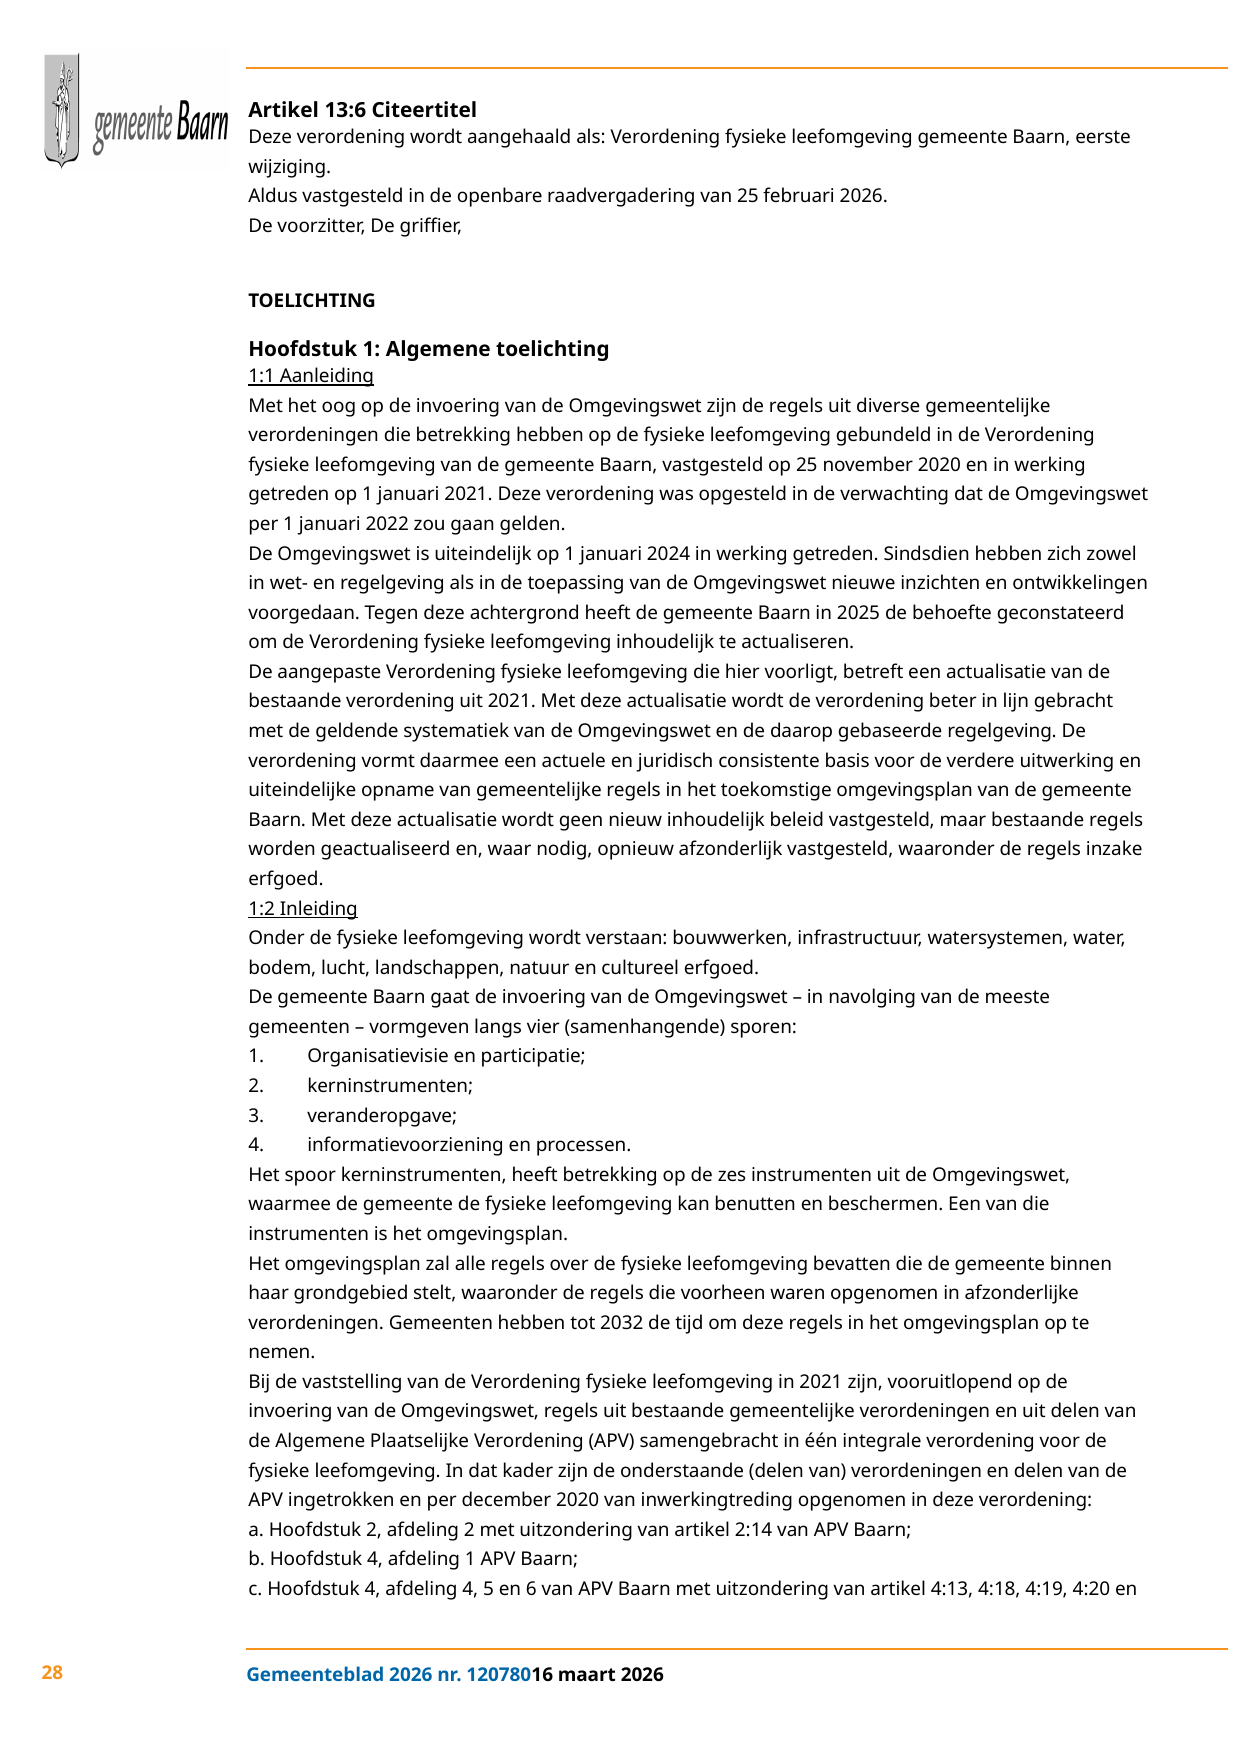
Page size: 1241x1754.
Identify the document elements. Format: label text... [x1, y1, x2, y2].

text Hoofdstuk 1: Algemene toelichting [248, 334, 1152, 362]
text De Omgevingswet is uiteindelijk op 1 januari 2024 in werking getreden. Sindsdien hebben zich zowel in wet- en regelgeving als in de toepassing van de Omgevingswet nieuwe inzichten en ontwikkelingen voorgedaan. Tegen deze achtergrond heeft de gemeente Baarn in 2025 de behoefte geconstateerd om de Verordening fysieke leefomgeving inhoudelijk te actualiseren. [248, 540, 1152, 654]
text 1:1 Aanleiding [248, 362, 1152, 388]
text Onder de fysieke leefomgeving wordt verstaan: bouwwerken, infrastructuur, watersystemen, water, bodem, lucht, landschappen, natuur en cultureel erfgoed. [248, 924, 1152, 979]
text c. Hoofdstuk 4, afdeling 4, 5 en 6 van APV Baarn met uitzondering van artikel 4:13, 4:18, 4:19, 4:20 en [248, 1575, 1152, 1601]
text Met het oog op de invoering van de Omgevingswet zijn de regels uit diverse gemeentelijke verordeningen die betrekking hebben op de fysieke leefomgeving gebundeld in de Verordening fysieke leefomgeving van de gemeente Baarn, vastgesteld op 25 november 2020 en in werking getreden op 1 januari 2021. Deze verordening was opgesteld in de verwachting dat de Omgevingswet per 1 januari 2022 zou gaan gelden. [248, 392, 1152, 536]
list Organisatievisie en participatie; [248, 1043, 1152, 1068]
text a. Hoofdstuk 2, afdeling 2 met uitzondering van artikel 2:14 van APV Baarn; [248, 1516, 1152, 1542]
text TOELICHTING [248, 287, 1152, 313]
text Deze verordening wordt aangehaald als: Verordening fysieke leefomgeving gemeente Baarn, eerste wijziging. [248, 123, 1152, 178]
text Het omgevingsplan zal alle regels over de fysieke leefomgeving bevatten die de gemeente binnen haar grondgebied stelt, waaronder de regels die voorheen waren opgenomen in afzonderlijke verordeningen. Gemeenten hebben tot 2032 de tijd om deze regels in het omgevingsplan op te nemen. [248, 1250, 1152, 1364]
text Het spoor kerninstrumenten, heeft betrekking op de zes instrumenten uit de Omgevingswet, waarmee de gemeente de fysieke leefomgeving kan benutten en beschermen. Een van die instrumenten is het omgevingsplan. [248, 1161, 1152, 1246]
text De aangepaste Verordening fysieke leefomgeving die hier voorligt, betreft een actualisatie van de bestaande verordening uit 2021. Met deze actualisatie wordt de verordening beter in lijn gebracht met de geldende systematiek van de Omgevingswet en de daarop gebaseerde regelgeving. De verordening vormt daarmee een actuele en juridisch consistente basis voor de verdere uitwerking en uiteindelijke opname van gemeentelijke regels in het toekomstige omgevingsplan van de gemeente Baarn. Met deze actualisatie wordt geen nieuw inhoudelijk beleid vastgesteld, maar bestaande regels worden geactualiseerd en, waar nodig, opnieuw afzonderlijk vastgesteld, waaronder de regels inzake erfgoed. [248, 658, 1152, 891]
text 1:2 Inleiding [248, 895, 1152, 920]
text Aldus vastgesteld in de openbare raadvergadering van 25 februari 2026. [248, 182, 1152, 208]
picture [41, 47, 231, 172]
text De gemeente Baarn gaat de invoering van de Omgevingswet – in navolging van de meeste gemeenten – vormgeven langs vier (samenhangende) sporen: [248, 983, 1152, 1039]
list veranderopgave; [248, 1102, 1152, 1127]
text Artikel 13:6 Citeertitel [248, 95, 1152, 123]
text Bij de vaststelling van de Verordening fysieke leefomgeving in 2021 zijn, vooruitlopend op de invoering van de Omgevingswet, regels uit bestaande gemeentelijke verordeningen en uit delen van de Algemene Plaatselijke Verordening (APV) samengebracht in één integrale verordening voor de fysieke leefomgeving. In dat kader zijn de onderstaande (delen van) verordeningen en delen van de APV ingetrokken en per december 2020 van inwerkingtreding opgenomen in deze verordening: [248, 1368, 1152, 1512]
list informatievoorziening en processen. [248, 1131, 1152, 1157]
text De voorzitter, De griffier, [248, 212, 1152, 238]
text b. Hoofdstuk 4, afdeling 1 APV Baarn; [248, 1546, 1152, 1571]
list kerninstrumenten; [248, 1072, 1152, 1098]
